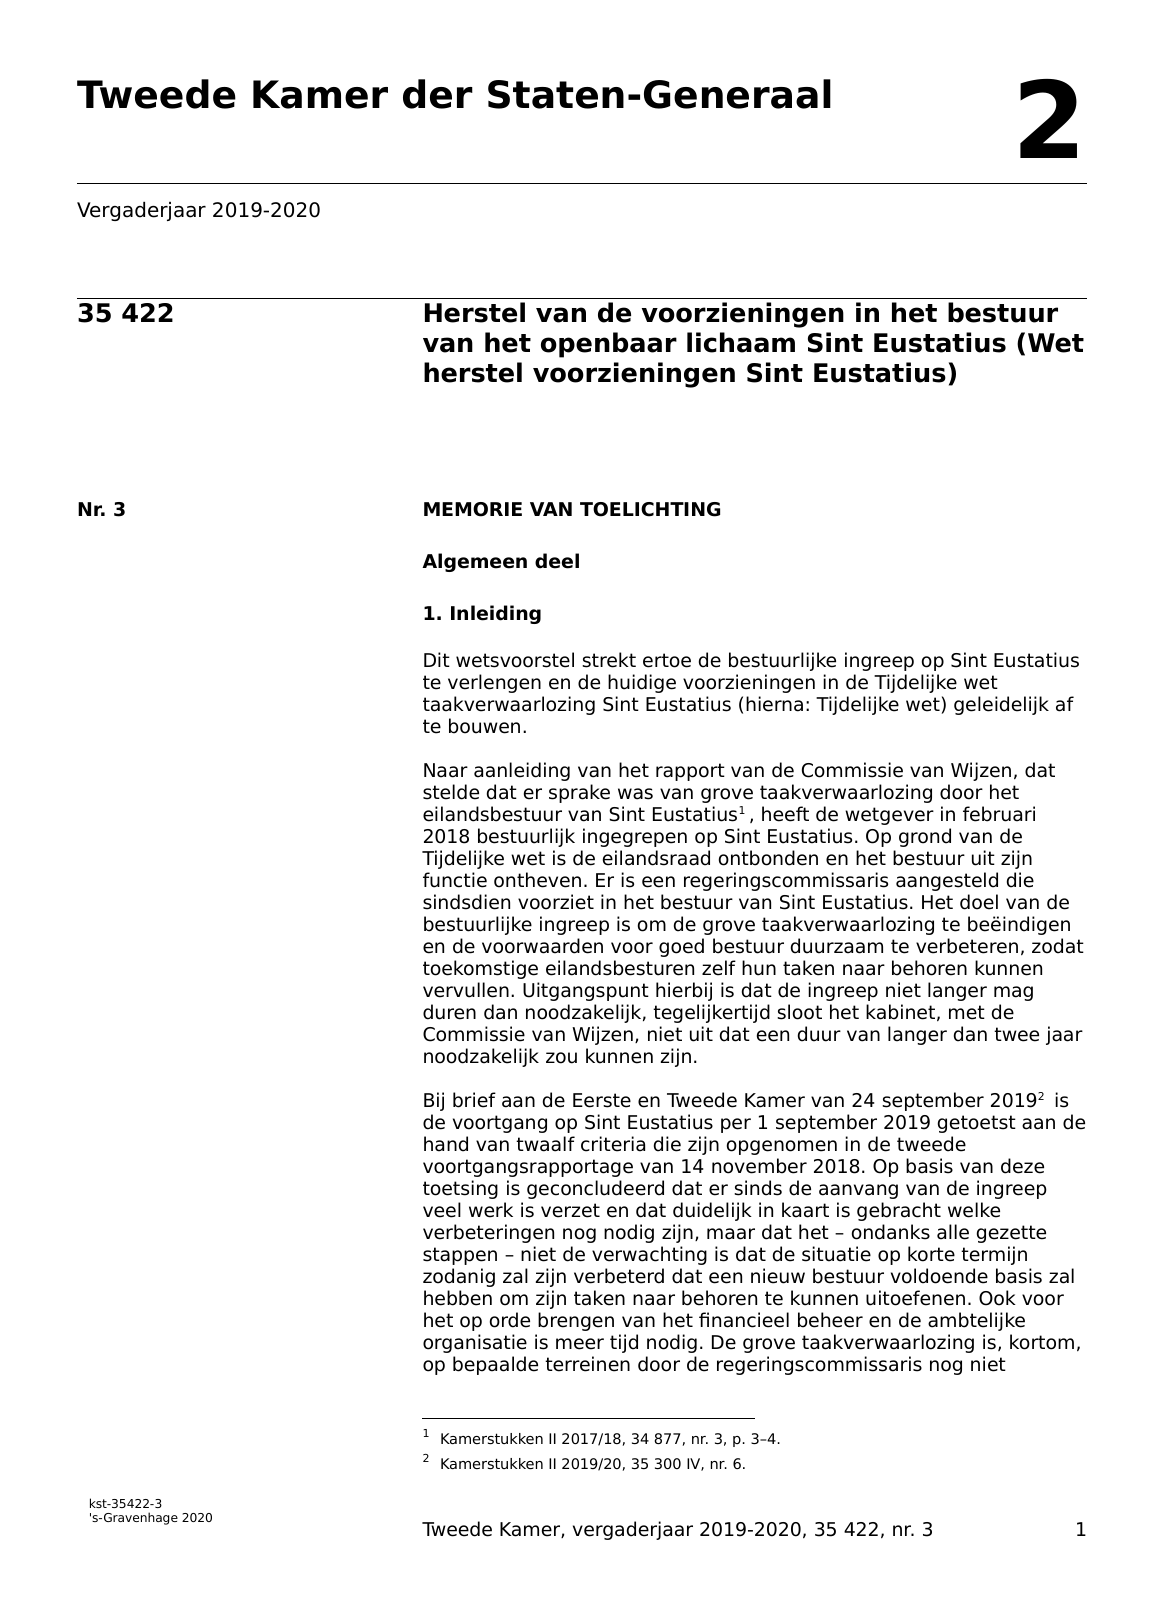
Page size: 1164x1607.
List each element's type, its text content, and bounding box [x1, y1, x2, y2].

table_header 2 [886, 59, 1087, 183]
text Bij brief aan de Eerste en Tweede Kamer van 24 september 2019 is de voortgang op Sint Eustatius per 1 september 2019 getoetst aan de hand van twaalf criteria die zijn opgenomen in de tweede voortgangsrapportage van 14 november 2018. Op basis van deze toetsing is geconcludeerd dat er sinds de aanvang van de ingreep veel werk is verzet en dat duidelijk in kaart is gebracht welke verbeteringen nog nodig zijn, maar dat het – ondanks alle gezette stappen – niet de verwachting is dat de situatie op korte termijn zodanig zal zijn verbeterd dat een nieuw bestuur voldoende basis zal hebben om zijn taken naar behoren te kunnen uitoefenen. Ook voor het op orde brengen van het financieel beheer en de ambtelijke organisatie is meer tijd nodig. De grove taakverwaarlozing is, kortom, op bepaalde terreinen door de regeringscommissaris nog niet [422, 1090, 1087, 1376]
subtitle 1. Inleiding [422, 603, 1087, 625]
subtitle Nr. 3 MEMORIE VAN TOELICHTING [77, 499, 1087, 521]
text Kamerstukken II 2019/20, 35 300 IV, nr. 6. [422, 1452, 1087, 1474]
table_cell Vergaderjaar 2019-2020 [77, 184, 1087, 298]
text Kamerstukken II 2017/18, 34 877, nr. 3, p. 3–4. [422, 1427, 1087, 1449]
table_header Tweede Kamer der Staten-Generaal [77, 59, 886, 183]
text 's-Gravenhage 2020 [88, 1511, 323, 1525]
text Naar aanleiding van het rapport van de Commissie van Wijzen, dat stelde dat er sprake was van grove taakverwaarlozing door het eilandsbestuur van Sint Eustatius, heeft de wetgever in februari 2018 bestuurlijk ingegrepen op Sint Eustatius. Op grond van de Tijdelijke wet is de eilandsraad ontbonden en het bestuur uit zijn functie ontheven. Er is een regeringscommissaris aangesteld die sindsdien voorziet in het bestuur van Sint Eustatius. Het doel van de bestuurlijke ingreep is om de grove taakverwaarlozing te beëindigen en de voorwaarden voor goed bestuur duurzaam te verbeteren, zodat toekomstige eilandsbesturen zelf hun taken naar behoren kunnen vervullen. Uitgangspunt hierbij is dat de ingreep niet langer mag duren dan noodzakelijk, tegelijkertijd sloot het kabinet, met de Commissie van Wijzen, niet uit dat een duur van langer dan twee jaar noodzakelijk zou kunnen zijn. [422, 760, 1087, 1068]
subtitle Algemeen deel [422, 551, 1087, 573]
subtitle 35 422 Herstel van de voorzieningen in het bestuur van het openbaar lichaam Sint Eustatius (Wet herstel voorzieningen Sint Eustatius) [77, 299, 1087, 388]
text Dit wetsvoorstel strekt ertoe de bestuurlijke ingreep op Sint Eustatius te verlengen en de huidige voorzieningen in de Tijdelijke wet taakverwaarlozing Sint Eustatius (hierna: Tijdelijke wet) geleidelijk af te bouwen. [422, 650, 1087, 738]
text kst-35422-3 [88, 1497, 323, 1511]
